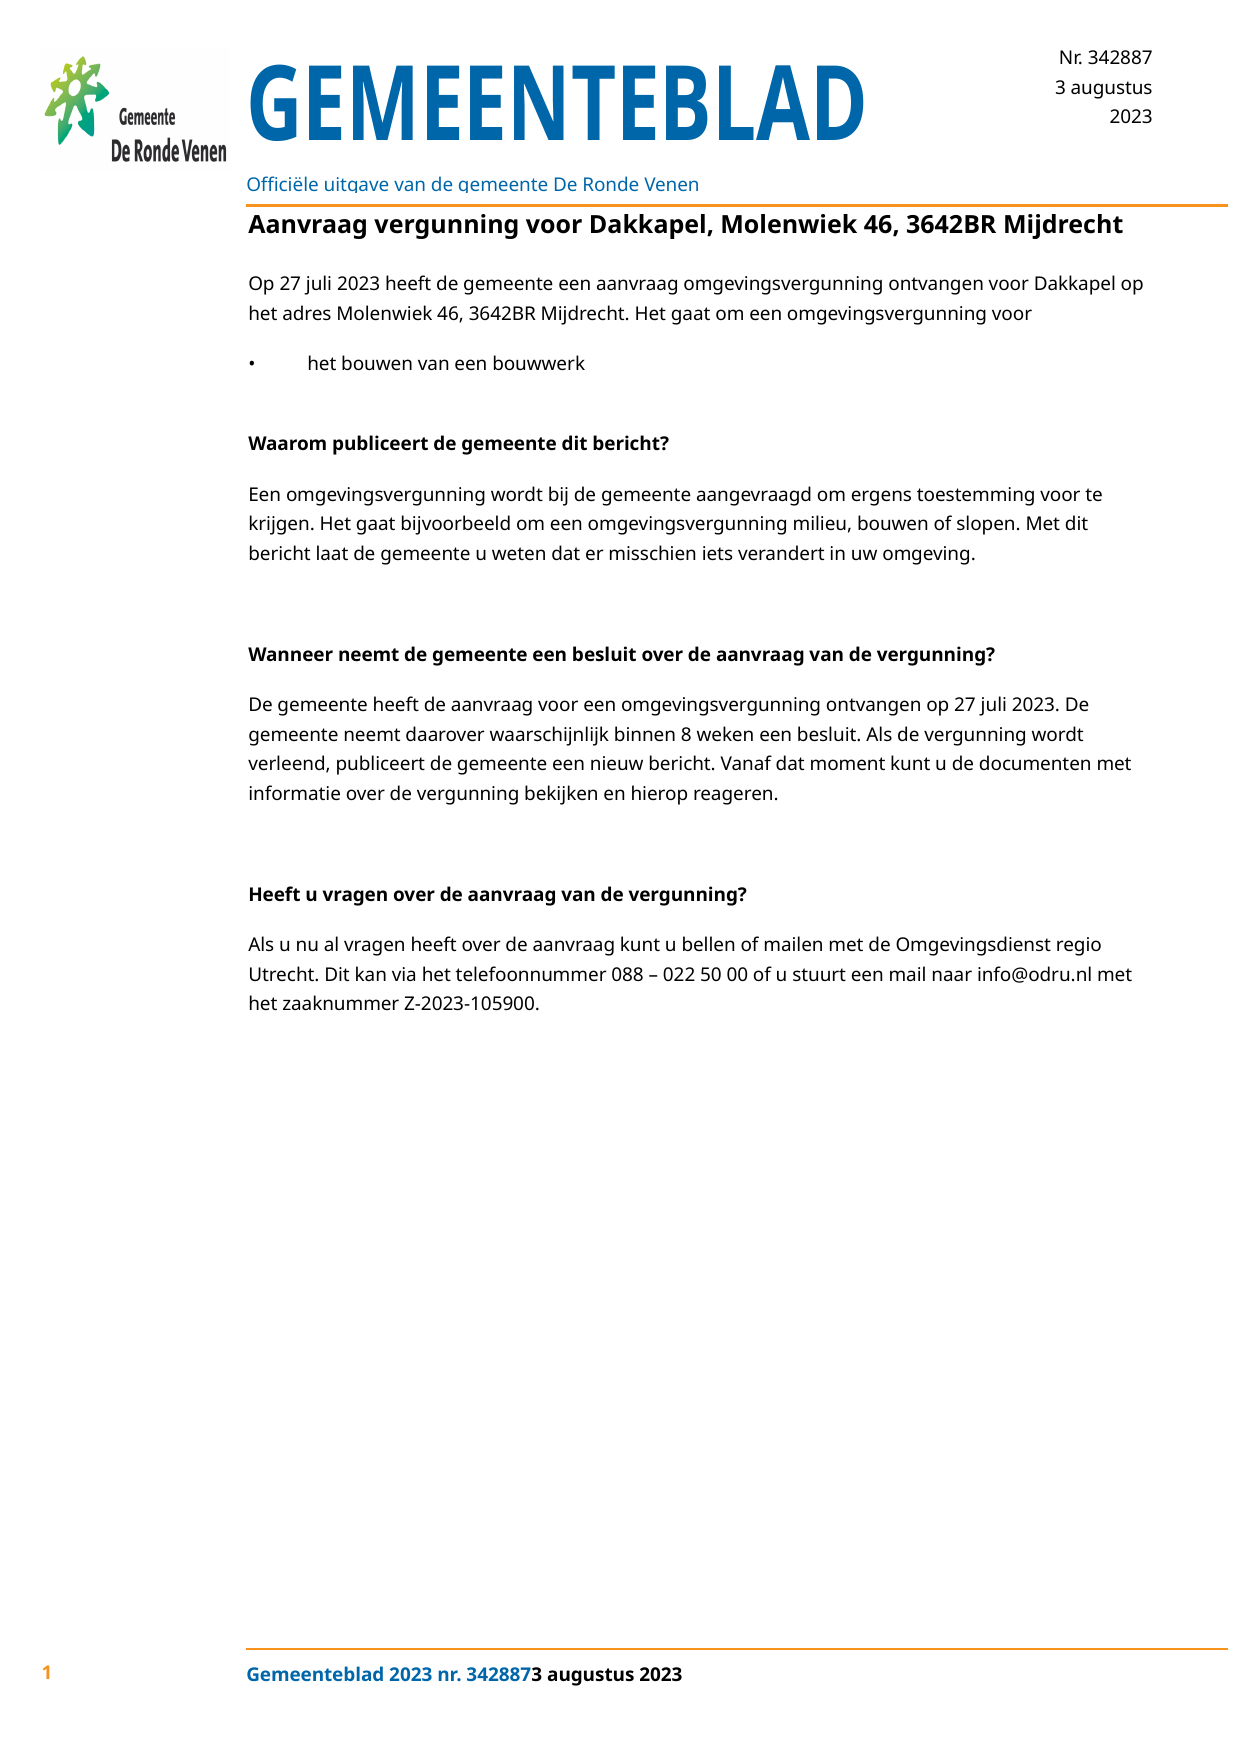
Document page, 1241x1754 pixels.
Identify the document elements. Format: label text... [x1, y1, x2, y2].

list het bouwen van een bouwwerk [248, 350, 1152, 376]
text Waarom publiceert de gemeente dit bericht? [248, 430, 1152, 456]
text Heeft u vragen over de aanvraag van de vergunning? [248, 881, 1152, 906]
text Als u nu al vragen heeft over de aanvraag kunt u bellen of mailen met de Omgevingsdienst regio Utrecht. Dit kan via het telefoonnummer 088 – 022 50 00 of u stuurt een mail naar info@odru.nl met het zaaknummer Z-2023-105900. [248, 931, 1152, 1016]
text Wanneer neemt de gemeente een besluit over de aanvraag van de vergunning? [248, 641, 1152, 666]
text De gemeente heeft de aanvraag voor een omgevingsvergunning ontvangen op 27 juli 2023. De gemeente neemt daarover waarschijnlijk binnen 8 weken een besluit. Als de vergunning wordt verleend, publiceert de gemeente een nieuw bericht. Vanaf dat moment kunt u de documenten met informatie over de vergunning bekijken en hierop reageren. [248, 691, 1152, 806]
picture [41, 47, 231, 172]
text Een omgevingsvergunning wordt bij de gemeente aangevraagd om ergens toestemming voor te krijgen. Het gaat bijvoorbeeld om een omgevingsvergunning milieu, bouwen of slopen. Met dit bericht laat de gemeente u weten dat er misschien iets verandert in uw omgeving. [248, 481, 1152, 566]
text Op 27 juli 2023 heeft de gemeente een aanvraag omgevingsvergunning ontvangen voor Dakkapel op het adres Molenwiek 46, 3642BR Mijdrecht. Het gaat om een omgevingsvergunning voor [248, 270, 1152, 326]
text Aanvraag vergunning voor Dakkapel, Molenwiek 46, 3642BR Mijdrecht [248, 207, 1152, 241]
